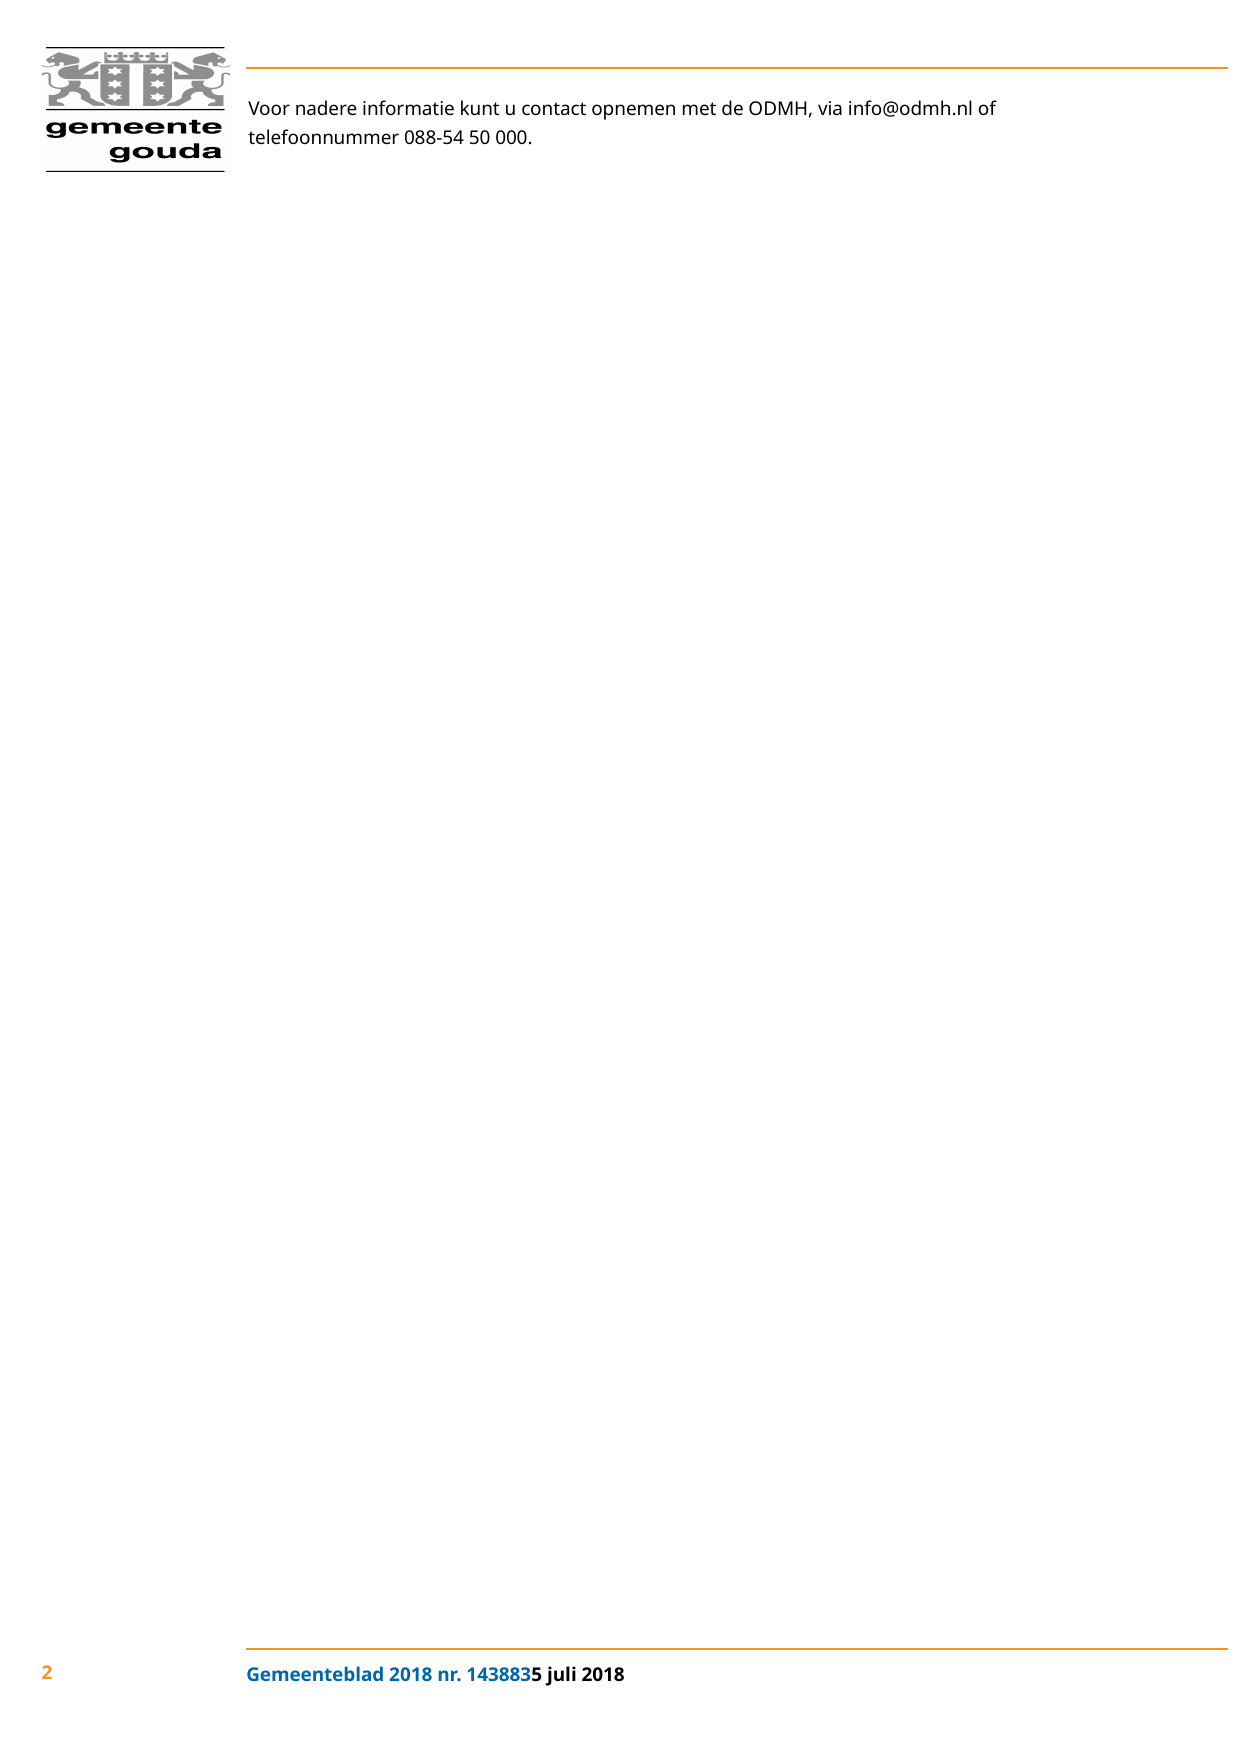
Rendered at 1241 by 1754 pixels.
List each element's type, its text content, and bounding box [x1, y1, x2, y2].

picture [41, 47, 231, 172]
text Voor nadere informatie kunt u contact opnemen met de ODMH, via info@odmh.nl of telefoonnummer 088-54 50 000. [248, 95, 1152, 150]
